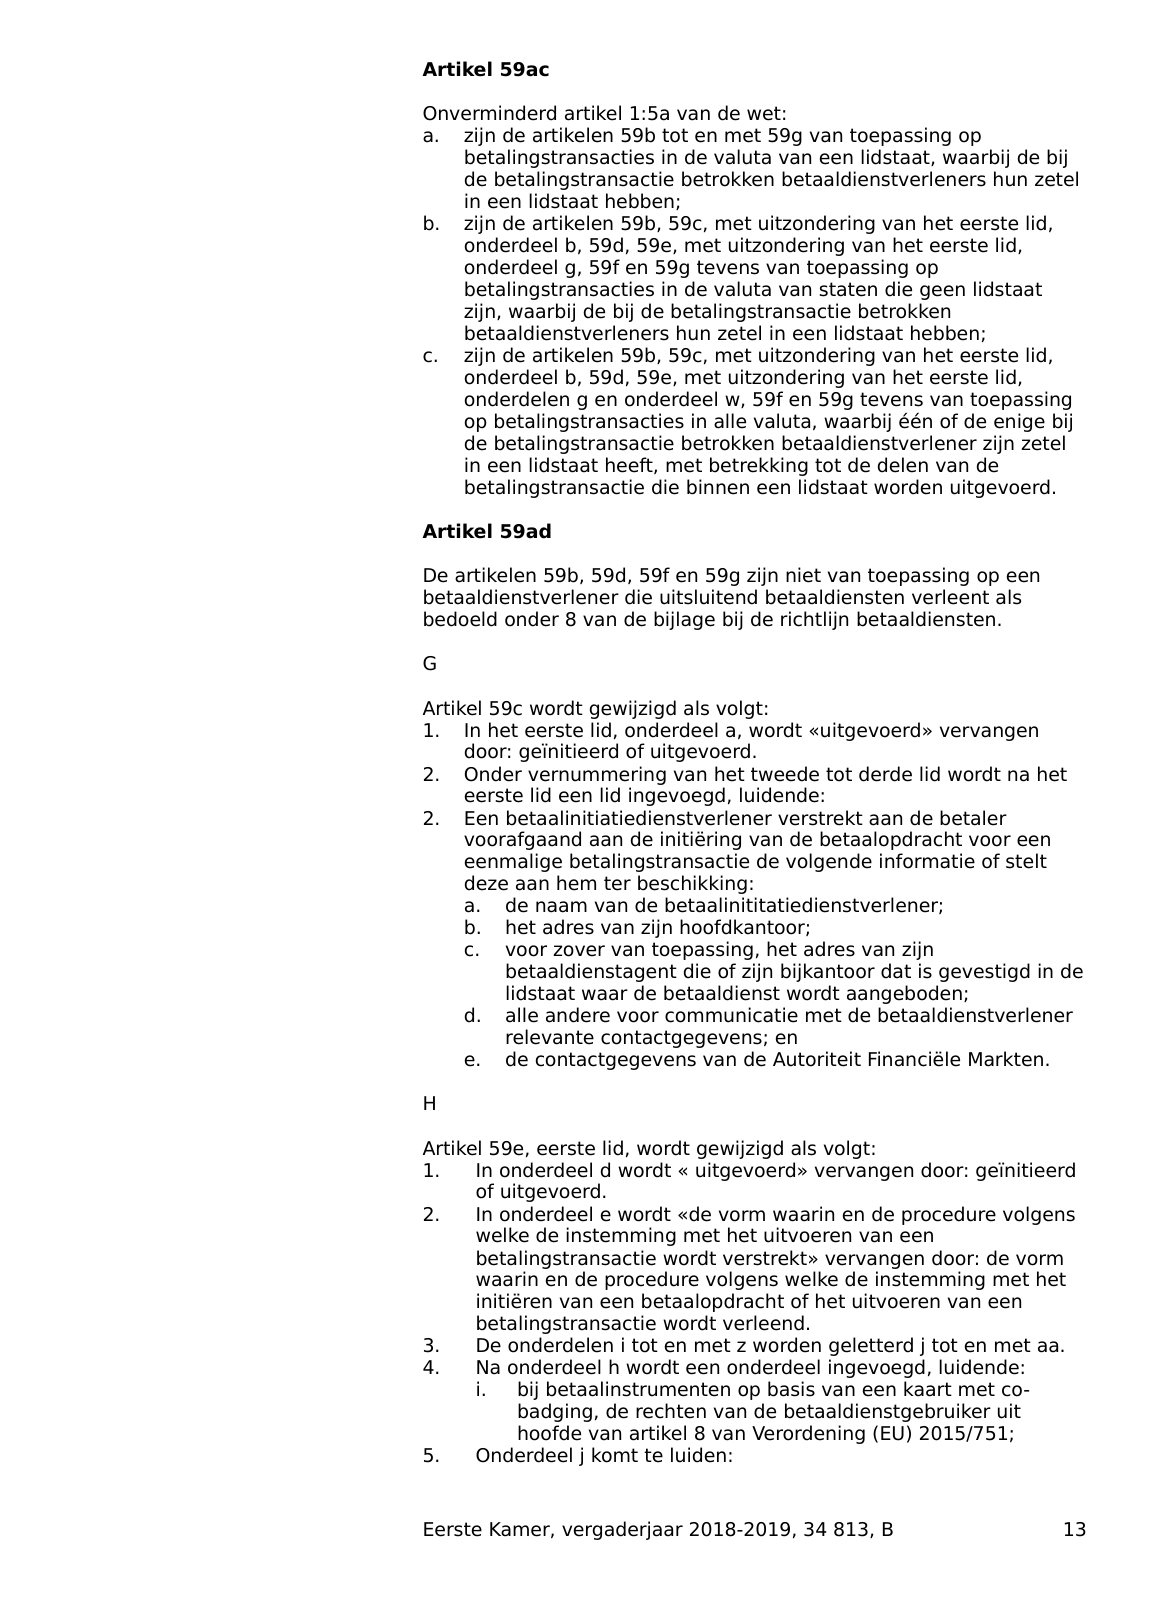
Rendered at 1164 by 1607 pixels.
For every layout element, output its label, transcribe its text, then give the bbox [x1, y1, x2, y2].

text 5. Onderdeel j komt te luiden: [422, 1445, 1087, 1467]
text c. zijn de artikelen 59b, 59c, met uitzondering van het eerste lid, onderdeel b, 59d, 59e, met uitzondering van het eerste lid, onderdelen g en onderdeel w, 59f en 59g tevens van toepassing op betalingstransacties in alle valuta, waarbij één of de enige bij de betalingstransactie betrokken betaaldienstverlener zijn zetel in een lidstaat heeft, met betrekking tot de delen van de betalingstransactie die binnen een lidstaat worden uitgevoerd. [422, 345, 1087, 499]
subtitle H [422, 1093, 1087, 1115]
subtitle Artikel 59ad [422, 521, 1087, 543]
text 2. In onderdeel e wordt «de vorm waarin en de procedure volgens welke de instemming met het uitvoeren van een betalingstransactie wordt verstrekt» vervangen door: de vorm waarin en de procedure volgens welke de instemming met het initiëren van een betaalopdracht of het uitvoeren van een betalingstransactie wordt verleend. [422, 1203, 1087, 1335]
text b. zijn de artikelen 59b, 59c, met uitzondering van het eerste lid, onderdeel b, 59d, 59e, met uitzondering van het eerste lid, onderdeel g, 59f en 59g tevens van toepassing op betalingstransacties in de valuta van staten die geen lidstaat zijn, waarbij de bij de betalingstransactie betrokken betaaldienstverleners hun zetel in een lidstaat hebben; [422, 213, 1087, 345]
text i. bij betaalinstrumenten op basis van een kaart met co-badging, de rechten van de betaaldienstgebruiker uit hoofde van artikel 8 van Verordening (EU) 2015/751; [475, 1379, 1087, 1445]
text Artikel 59c wordt gewijzigd als volgt: [422, 697, 1087, 719]
text Artikel 59e, eerste lid, wordt gewijzigd als volgt: [422, 1137, 1087, 1159]
text b. het adres van zijn hoofdkantoor; [464, 917, 1087, 939]
text Onverminderd artikel 1:5a van de wet: [422, 103, 1087, 125]
text 4. Na onderdeel h wordt een onderdeel ingevoegd, luidende: [422, 1357, 1087, 1379]
text De artikelen 59b, 59d, 59f en 59g zijn niet van toepassing op een betaaldienstverlener die uitsluitend betaaldiensten verleent als bedoeld onder 8 van de bijlage bij de richtlijn betaaldiensten. [422, 565, 1087, 631]
text 1. In het eerste lid, onderdeel a, wordt «uitgevoerd» vervangen door: geïnitieerd of uitgevoerd. [422, 719, 1087, 763]
text 2. Onder vernummering van het tweede tot derde lid wordt na het eerste lid een lid ingevoegd, luidende: [422, 763, 1087, 807]
text 2. Een betaalinitiatiedienstverlener verstrekt aan de betaler voorafgaand aan de initiëring van de betaalopdracht voor een eenmalige betalingstransactie de volgende informatie of stelt deze aan hem ter beschikking: [422, 807, 1087, 895]
text 1. In onderdeel d wordt « uitgevoerd» vervangen door: geïnitieerd of uitgevoerd. [422, 1159, 1087, 1203]
subtitle G [422, 653, 1087, 675]
text d. alle andere voor communicatie met de betaaldienstverlener relevante contactgegevens; en [464, 1005, 1087, 1049]
text c. voor zover van toepassing, het adres van zijn betaaldienstagent die of zijn bijkantoor dat is gevestigd in de lidstaat waar de betaaldienst wordt aangeboden; [464, 939, 1087, 1005]
text a. zijn de artikelen 59b tot en met 59g van toepassing op betalingstransacties in de valuta van een lidstaat, waarbij de bij de betalingstransactie betrokken betaaldienstverleners hun zetel in een lidstaat hebben; [422, 125, 1087, 213]
subtitle Artikel 59ac [422, 59, 1087, 81]
text a. de naam van de betaalinititatiedienstverlener; [464, 895, 1087, 917]
text 3. De onderdelen i tot en met z worden geletterd j tot en met aa. [422, 1335, 1087, 1357]
text e. de contactgegevens van de Autoriteit Financiële Markten. [464, 1049, 1087, 1071]
